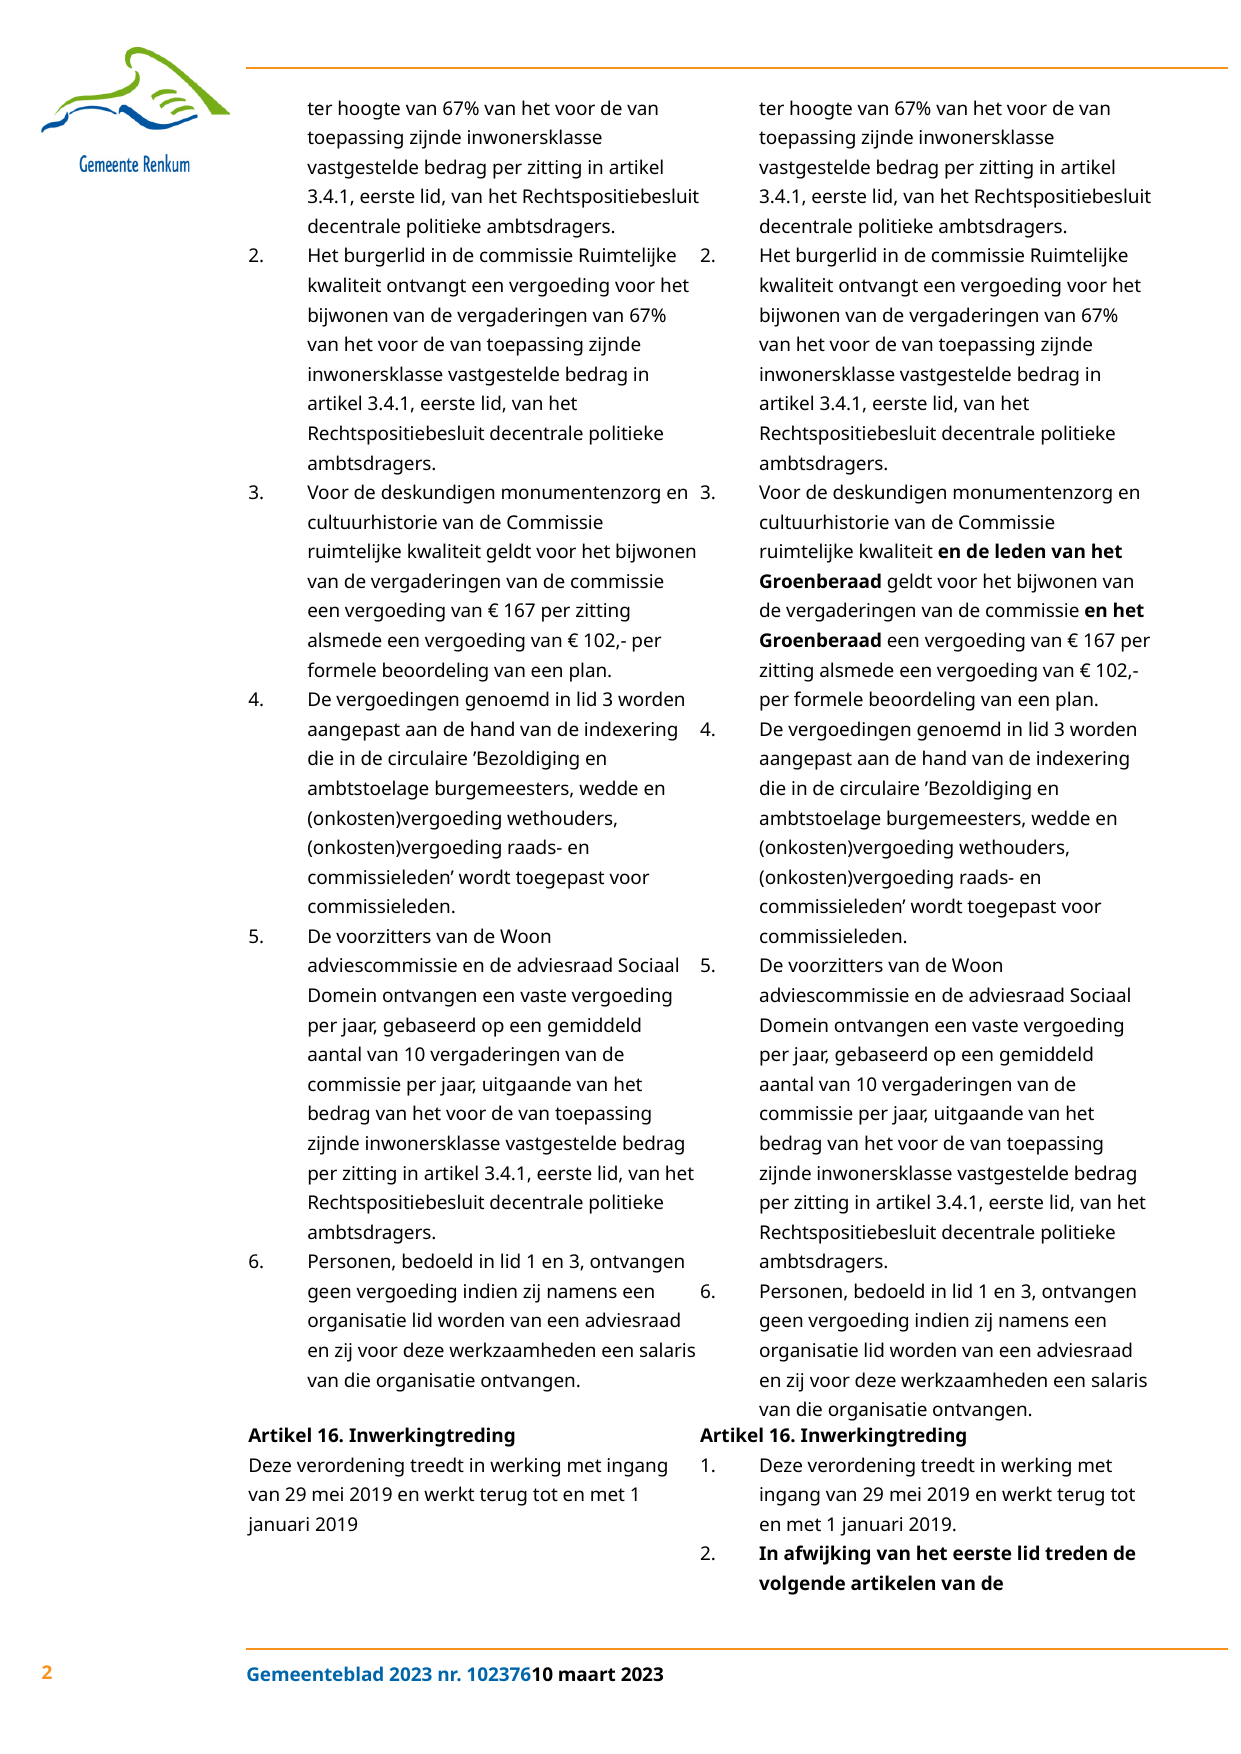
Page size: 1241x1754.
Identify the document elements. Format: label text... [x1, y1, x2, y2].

table_cell Artikel 16. Inwerkingtreding Deze verordening treedt in werking met ingang van 29 mei 2019 en werkt terug tot en met 1 januari 2019. In afwijking van het eerste lid treden de volgende artikelen van de [700, 1422, 1152, 1596]
table_cell ter hoogte van 67% van het voor de van toepassing zijnde inwonersklasse vastgestelde bedrag per zitting in artikel 3.4.1, eerste lid, van het Rechtspositiebesluit decentrale politieke ambtsdragers. Het burgerlid in de commissie Ruimtelijke kwaliteit ontvangt een vergoeding voor het bijwonen van de vergaderingen van 67% van het voor de van toepassing zijnde inwonersklasse vastgestelde bedrag in artikel 3.4.1, eerste lid, van het Rechtspositiebesluit decentrale politieke ambtsdragers. Voor de deskundigen monumentenzorg en cultuurhistorie van de Commissie ruimtelijke kwaliteit en de leden van het Groenberaad geldt voor het bijwonen van de vergaderingen van de commissie en het Groenberaad een vergoeding van € 167 per zitting alsmede een vergoeding van € 102,- per formele beoordeling van een plan. De vergoedingen genoemd in lid 3 worden aangepast aan de hand van de indexering die in de circulaire ’Bezoldiging en ambtstoelage burgemeesters, wedde en (onkosten)vergoeding wethouders, (onkosten)vergoeding raads- en commissieleden’ wordt toegepast voor commissieleden. De voorzitters van de Woon adviescommissie en de adviesraad Sociaal Domein ontvangen een vaste vergoeding per jaar, gebaseerd op een gemiddeld aantal van 10 vergaderingen van de commissie per jaar, uitgaande van het bedrag van het voor de van toepassing zijnde inwonersklasse vastgestelde bedrag per zitting in artikel 3.4.1, eerste lid, van het Rechtspositiebesluit decentrale politieke ambtsdragers. Personen, bedoeld in lid 1 en 3, ontvangen geen vergoeding indien zij namens een organisatie lid worden van een adviesraad en zij voor deze werkzaamheden een salaris van die organisatie ontvangen. [700, 95, 1152, 1422]
table_cell Artikel 16. Inwerkingtreding Deze verordening treedt in werking met ingang van 29 mei 2019 en werkt terug tot en met 1 januari 2019 [248, 1422, 700, 1596]
table_cell ter hoogte van 67% van het voor de van toepassing zijnde inwonersklasse vastgestelde bedrag per zitting in artikel 3.4.1, eerste lid, van het Rechtspositiebesluit decentrale politieke ambtsdragers. Het burgerlid in de commissie Ruimtelijke kwaliteit ontvangt een vergoeding voor het bijwonen van de vergaderingen van 67% van het voor de van toepassing zijnde inwonersklasse vastgestelde bedrag in artikel 3.4.1, eerste lid, van het Rechtspositiebesluit decentrale politieke ambtsdragers. Voor de deskundigen monumentenzorg en cultuurhistorie van de Commissie ruimtelijke kwaliteit geldt voor het bijwonen van de vergaderingen van de commissie een vergoeding van € 167 per zitting alsmede een vergoeding van € 102,- per formele beoordeling van een plan. De vergoedingen genoemd in lid 3 worden aangepast aan de hand van de indexering die in de circulaire ’Bezoldiging en ambtstoelage burgemeesters, wedde en (onkosten)vergoeding wethouders, (onkosten)vergoeding raads- en commissieleden’ wordt toegepast voor commissieleden. De voorzitters van de Woon adviescommissie en de adviesraad Sociaal Domein ontvangen een vaste vergoeding per jaar, gebaseerd op een gemiddeld aantal van 10 vergaderingen van de commissie per jaar, uitgaande van het bedrag van het voor de van toepassing zijnde inwonersklasse vastgestelde bedrag per zitting in artikel 3.4.1, eerste lid, van het Rechtspositiebesluit decentrale politieke ambtsdragers. Personen, bedoeld in lid 1 en 3, ontvangen geen vergoeding indien zij namens een organisatie lid worden van een adviesraad en zij voor deze werkzaamheden een salaris van die organisatie ontvangen. [248, 95, 700, 1422]
picture [41, 47, 231, 172]
